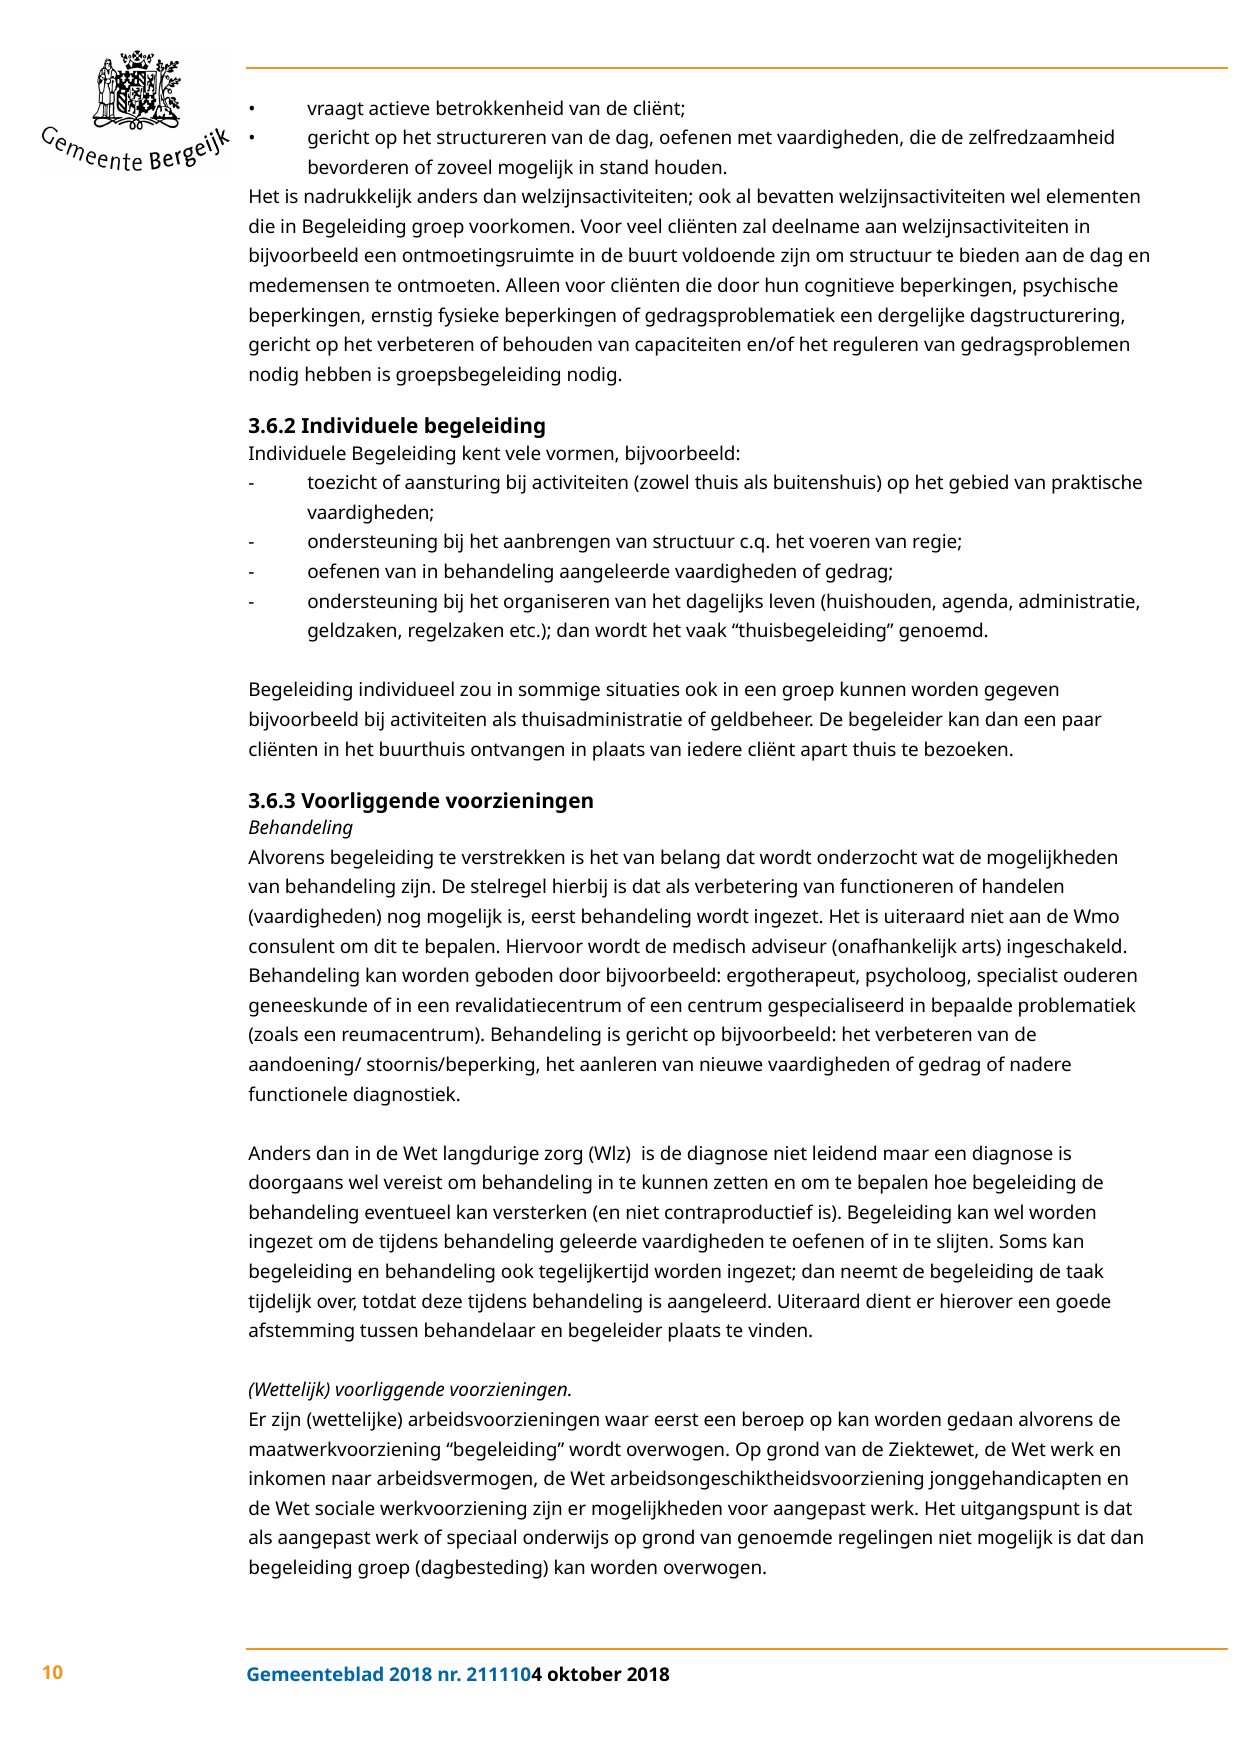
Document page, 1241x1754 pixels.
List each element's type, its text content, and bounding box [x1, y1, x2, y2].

text Alvorens begeleiding te verstrekken is het van belang dat wordt onderzocht wat de mogelijkheden van behandeling zijn. De stelregel hierbij is dat als verbetering van functioneren of handelen (vaardigheden) nog mogelijk is, eerst behandeling wordt ingezet. Het is uiteraard niet aan de Wmo consulent om dit te bepalen. Hiervoor wordt de medisch adviseur (onafhankelijk arts) ingeschakeld. Behandeling kan worden geboden door bijvoorbeeld: ergotherapeut, psycholoog, specialist ouderen geneeskunde of in een revalidatiecentrum of een centrum gespecialiseerd in bepaalde problematiek (zoals een reumacentrum). Behandeling is gericht op bijvoorbeeld: het verbeteren van de aandoening/ stoornis/beperking, het aanleren van nieuwe vaardigheden of gedrag of nadere functionele diagnostiek. [248, 844, 1152, 1107]
list vraagt actieve betrokkenheid van de cliënt; [248, 95, 1152, 121]
text Er zijn (wettelijke) arbeidsvoorzieningen waar eerst een beroep op kan worden gedaan alvorens de maatwerkvoorziening “begeleiding” wordt overwogen. Op grond van de Ziektewet, de Wet werk en inkomen naar arbeidsvermogen, de Wet arbeidsongeschiktheidsvoorziening jonggehandicapten en de Wet sociale werkvoorziening zijn er mogelijkheden voor aangepast werk. Het uitgangspunt is dat als aangepast werk of speciaal onderwijs op grond van genoemde regelingen niet mogelijk is dat dan begeleiding groep (dagbesteding) kan worden overwogen. [248, 1406, 1152, 1580]
list ondersteuning bij het organiseren van het dagelijks leven (huishouden, agenda, administratie, geldzaken, regelzaken etc.); dan wordt het vaak “thuisbegeleiding” genoemd. [248, 588, 1152, 643]
text Behandeling [248, 814, 1152, 840]
text Begeleiding individueel zou in sommige situaties ook in een groep kunnen worden gegeven bijvoorbeeld bij activiteiten als thuisadministratie of geldbeheer. De begeleider kan dan een paar cliënten in het buurthuis ontvangen in plaats van iedere cliënt apart thuis te bezoeken. [248, 677, 1152, 761]
text Individuele Begeleiding kent vele vormen, bijvoorbeeld: [248, 440, 1152, 466]
picture [41, 47, 231, 172]
text (Wettelijk) voorliggende voorzieningen. [248, 1377, 1152, 1402]
list gericht op het structureren van de dag, oefenen met vaardigheden, die de zelfredzaamheid bevorderen of zoveel mogelijk in stand houden. [248, 124, 1152, 180]
list toezicht of aansturing bij activiteiten (zowel thuis als buitenshuis) op het gebied van praktische vaardigheden; [248, 469, 1152, 525]
list ondersteuning bij het aanbrengen van structuur c.q. het voeren van regie; [248, 529, 1152, 554]
text 3.6.3 Voorliggende voorzieningen [248, 786, 1152, 814]
list oefenen van in behandeling aangeleerde vaardigheden of gedrag; [248, 558, 1152, 584]
text Anders dan in de Wet langdurige zorg (Wlz) is de diagnose niet leidend maar een diagnose is doorgaans wel vereist om behandeling in te kunnen zetten en om te bepalen hoe begeleiding de behandeling eventueel kan versterken (en niet contraproductief is). Begeleiding kan wel worden ingezet om de tijdens behandeling geleerde vaardigheden te oefenen of in te slijten. Soms kan begeleiding en behandeling ook tegelijkertijd worden ingezet; dan neemt de begeleiding de taak tijdelijk over, totdat deze tijdens behandeling is aangeleerd. Uiteraard dient er hierover een goede afstemming tussen behandelaar en begeleider plaats te vinden. [248, 1140, 1152, 1343]
text 3.6.2 Individuele begeleiding [248, 411, 1152, 440]
text Het is nadrukkelijk anders dan welzijnsactiviteiten; ook al bevatten welzijnsactiviteiten wel elementen die in Begeleiding groep voorkomen. Voor veel cliënten zal deelname aan welzijnsactiviteiten in bijvoorbeeld een ontmoetingsruimte in de buurt voldoende zijn om structuur te bieden aan de dag en medemensen te ontmoeten. Alleen voor cliënten die door hun cognitieve beperkingen, psychische beperkingen, ernstig fysieke beperkingen of gedragsproblematiek een dergelijke dagstructurering, gericht op het verbeteren of behouden van capaciteiten en/of het reguleren van gedragsproblemen nodig hebben is groepsbegeleiding nodig. [248, 183, 1152, 387]
